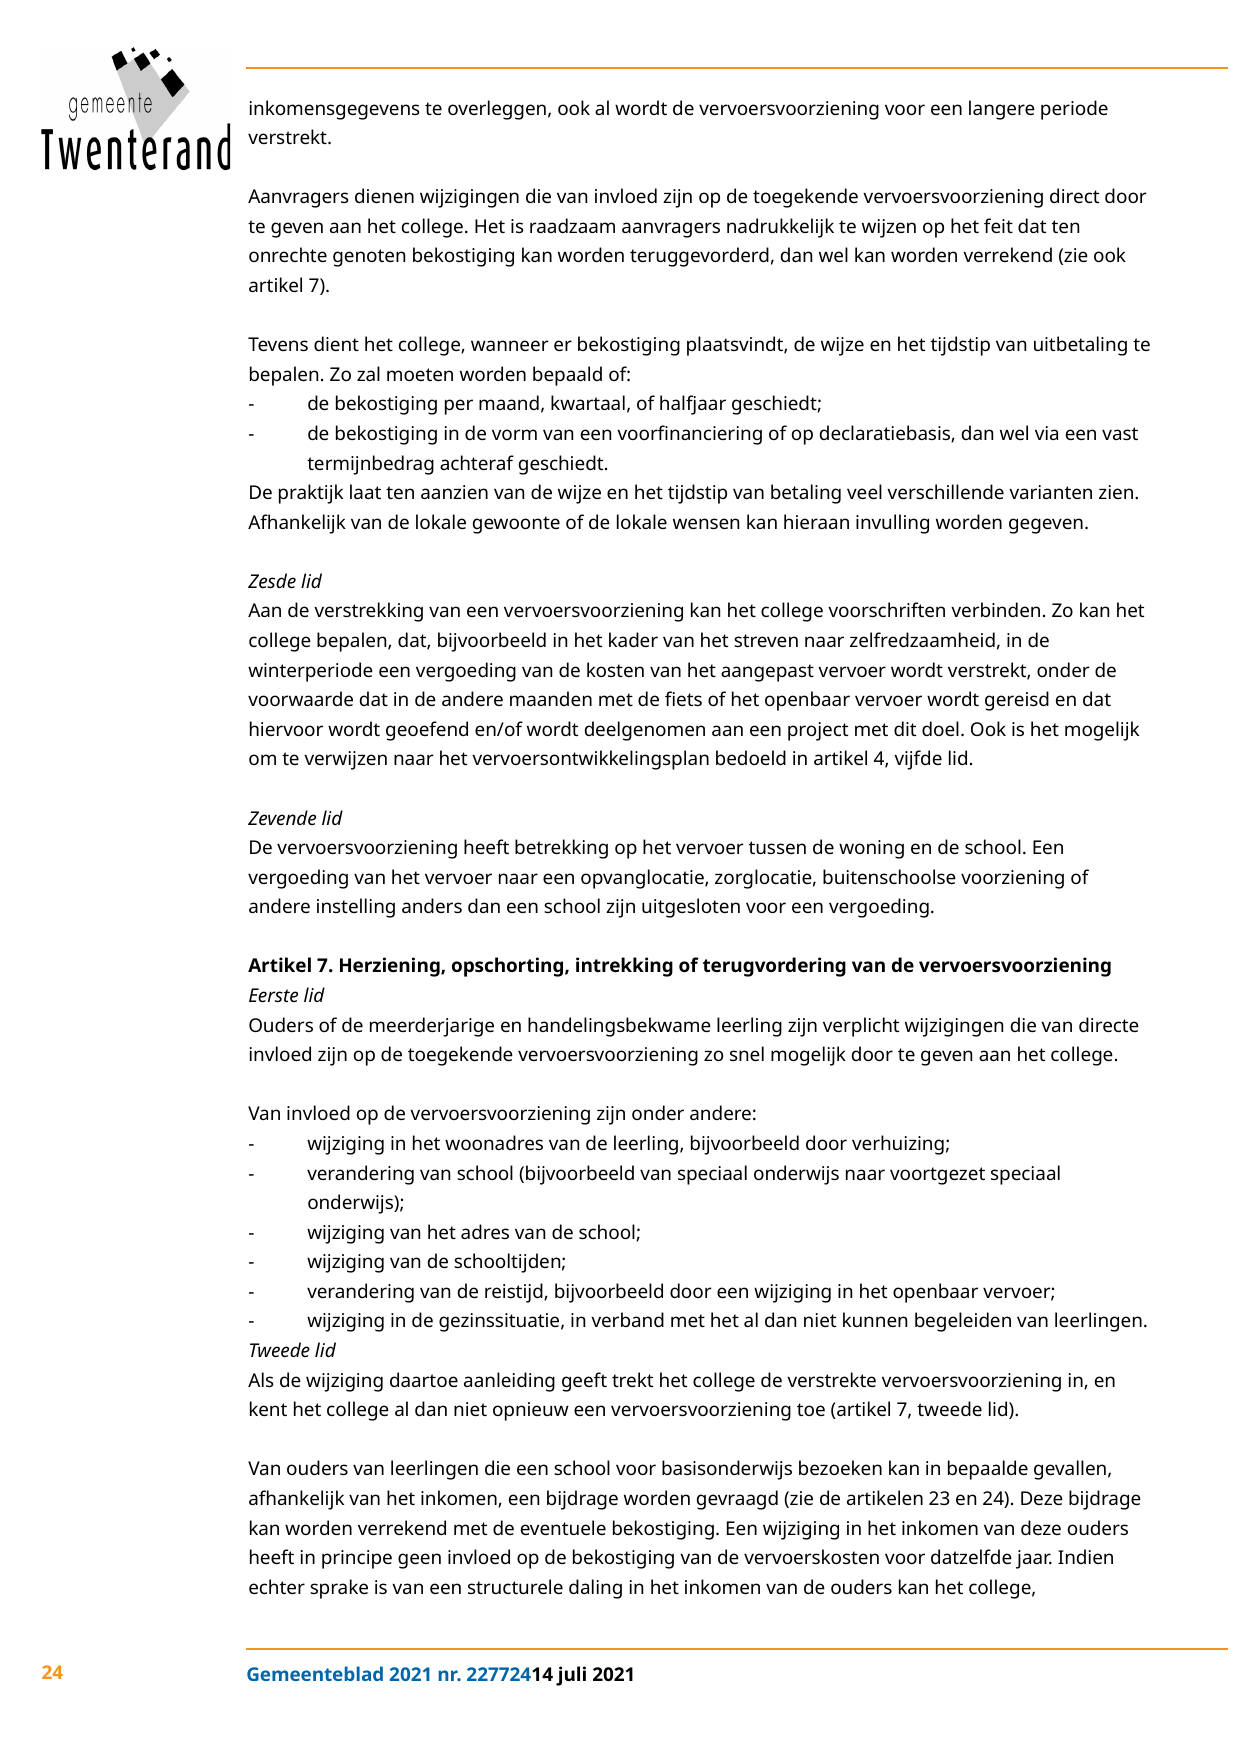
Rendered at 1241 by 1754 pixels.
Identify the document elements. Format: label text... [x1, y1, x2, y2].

text Van ouders van leerlingen die een school voor basisonderwijs bezoeken kan in bepaalde gevallen, afhankelijk van het inkomen, een bijdrage worden gevraagd (zie de artikelen 23 en 24). Deze bijdrage kan worden verrekend met de eventuele bekostiging. Een wijziging in het inkomen van deze ouders heeft in principe geen invloed op de bekostiging van de vervoerskosten voor datzelfde jaar. Indien echter sprake is van een structurele daling in het inkomen van de ouders kan het college, [248, 1456, 1152, 1600]
text Ouders of de meerderjarige en handelingsbekwame leerling zijn verplicht wijzigingen die van directe invloed zijn op de toegekende vervoersvoorziening zo snel mogelijk door te geven aan het college. [248, 1012, 1152, 1067]
text Als de wijziging daartoe aanleiding geeft trekt het college de verstrekte vervoersvoorziening in, en kent het college al dan niet opnieuw een vervoersvoorziening toe (artikel 7, tweede lid). [248, 1367, 1152, 1422]
text Tweede lid [248, 1337, 1152, 1363]
list de bekostiging in de vorm van een voorfinanciering of op declaratiebasis, dan wel via een vast termijnbedrag achteraf geschiedt. [248, 420, 1152, 476]
text Zevende lid [248, 805, 1152, 831]
list wijziging van het adres van de school; [248, 1219, 1152, 1245]
list de bekostiging per maand, kwartaal, of halfjaar geschiedt; [248, 391, 1152, 416]
text Aan de verstrekking van een vervoersvoorziening kan het college voorschriften verbinden. Zo kan het college bepalen, dat, bijvoorbeeld in het kader van het streven naar zelfredzaamheid, in de winterperiode een vergoeding van de kosten van het aangepast vervoer wordt verstrekt, onder de voorwaarde dat in de andere maanden met de fiets of het openbaar vervoer wordt gereisd en dat hiervoor wordt geoefend en/of wordt deelgenomen aan een project met dit doel. Ook is het mogelijk om te verwijzen naar het vervoersontwikkelingsplan bedoeld in artikel 4, vijfde lid. [248, 598, 1152, 771]
text De praktijk laat ten aanzien van de wijze en het tijdstip van betaling veel verschillende varianten zien. Afhankelijk van de lokale gewoonte of de lokale wensen kan hieraan invulling worden gegeven. [248, 479, 1152, 535]
list verandering van de reistijd, bijvoorbeeld door een wijziging in het openbaar vervoer; [248, 1278, 1152, 1304]
list wijziging in het woonadres van de leerling, bijvoorbeeld door verhuizing; [248, 1130, 1152, 1156]
text Zesde lid [248, 568, 1152, 594]
list verandering van school (bijvoorbeeld van speciaal onderwijs naar voortgezet speciaal onderwijs); [248, 1160, 1152, 1215]
list wijziging in de gezinssituatie, in verband met het al dan niet kunnen begeleiden van leerlingen. [248, 1308, 1152, 1333]
picture [41, 47, 231, 172]
text Eerste lid [248, 982, 1152, 1008]
text inkomensgegevens te overleggen, ook al wordt de vervoersvoorziening voor een langere periode verstrekt. [248, 95, 1152, 150]
list wijziging van de schooltijden; [248, 1248, 1152, 1274]
text De vervoersvoorziening heeft betrekking op het vervoer tussen de woning en de school. Een vergoeding van het vervoer naar een opvanglocatie, zorglocatie, buitenschoolse voorziening of andere instelling anders dan een school zijn uitgesloten voor een vergoeding. [248, 834, 1152, 919]
text Aanvragers dienen wijzigingen die van invloed zijn op de toegekende vervoersvoorziening direct door te geven aan het college. Het is raadzaam aanvragers nadrukkelijk te wijzen op het feit dat ten onrechte genoten bekostiging kan worden teruggevorderd, dan wel kan worden verrekend (zie ook artikel 7). [248, 183, 1152, 298]
text Artikel 7. Herziening, opschorting, intrekking of terugvordering van de vervoersvoorziening [248, 953, 1152, 978]
text Van invloed op de vervoersvoorziening zijn onder andere: [248, 1101, 1152, 1126]
text Tevens dient het college, wanneer er bekostiging plaatsvindt, de wijze en het tijdstip van uitbetaling te bepalen. Zo zal moeten worden bepaald of: [248, 331, 1152, 387]
